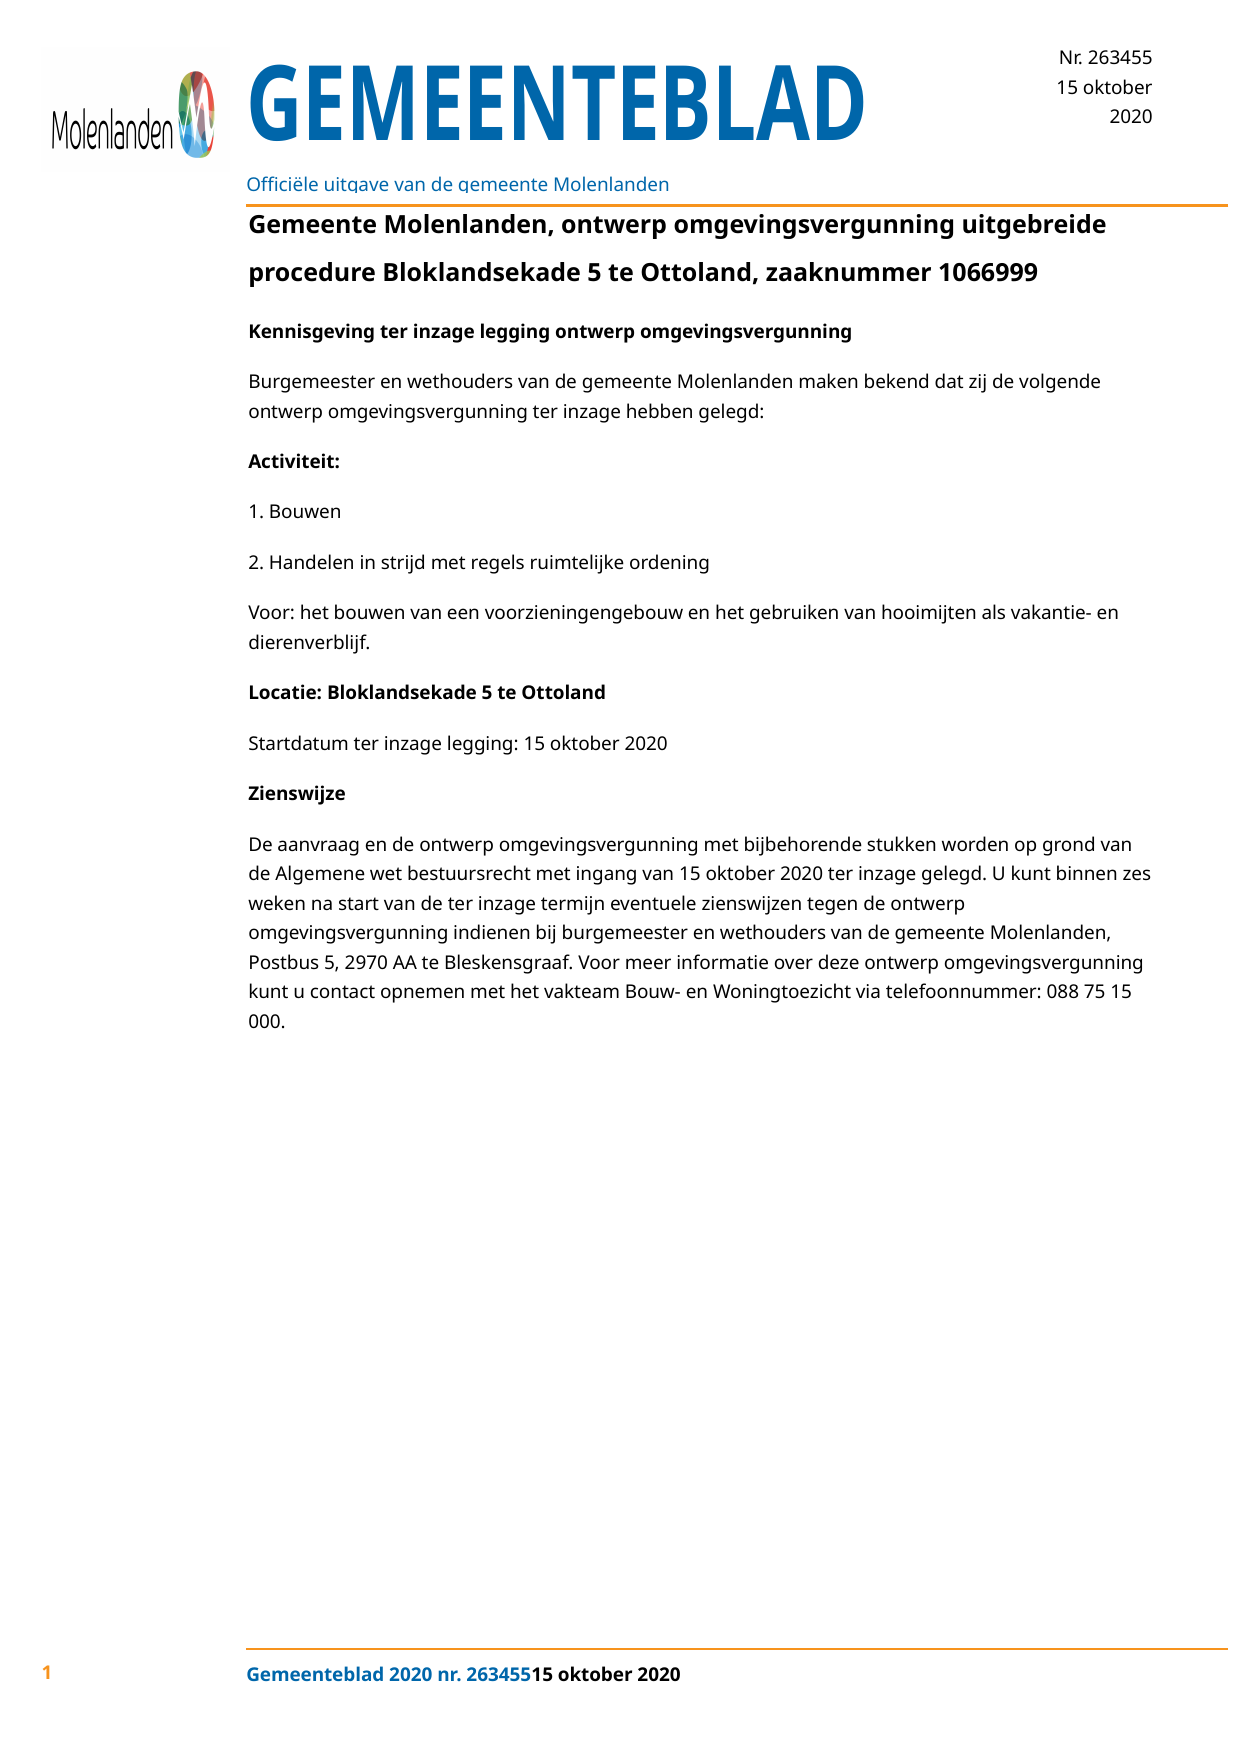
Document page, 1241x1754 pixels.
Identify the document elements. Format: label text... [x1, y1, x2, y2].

text Activiteit: [248, 448, 1152, 474]
text Gemeente Molenlanden, ontwerp omgevingsvergunning uitgebreide procedure Bloklandsekade 5 te Ottoland, zaaknummer 1066999 [248, 207, 1152, 288]
text 2. Handelen in strijd met regels ruimtelijke ordening [248, 549, 1152, 575]
picture [41, 47, 231, 172]
text 1. Bouwen [248, 499, 1152, 524]
text Locatie: Bloklandsekade 5 te Ottoland [248, 679, 1152, 705]
text Burgemeester en wethouders van de gemeente Molenlanden maken bekend dat zij de volgende ontwerp omgevingsvergunning ter inzage hebben gelegd: [248, 368, 1152, 424]
text Voor: het bouwen van een voorzieningengebouw en het gebruiken van hooimijten als vakantie- en dierenverblijf. [248, 599, 1152, 655]
text Startdatum ter inzage legging: 15 oktober 2020 [248, 730, 1152, 756]
text De aanvraag en de ontwerp omgevingsvergunning met bijbehorende stukken worden op grond van de Algemene wet bestuursrecht met ingang van 15 oktober 2020 ter inzage gelegd. U kunt binnen zes weken na start van de ter inzage termijn eventuele zienswijzen tegen de ontwerp omgevingsvergunning indienen bij burgemeester en wethouders van de gemeente Molenlanden, Postbus 5, 2970 AA te Bleskensgraaf. Voor meer informatie over deze ontwerp omgevingsvergunning kunt u contact opnemen met het vakteam Bouw- en Woningtoezicht via telefoonnummer: 088 75 15 000. [248, 831, 1152, 1034]
text Zienswijze [248, 780, 1152, 806]
text Kennisgeving ter inzage legging ontwerp omgevingsvergunning [248, 318, 1152, 344]
